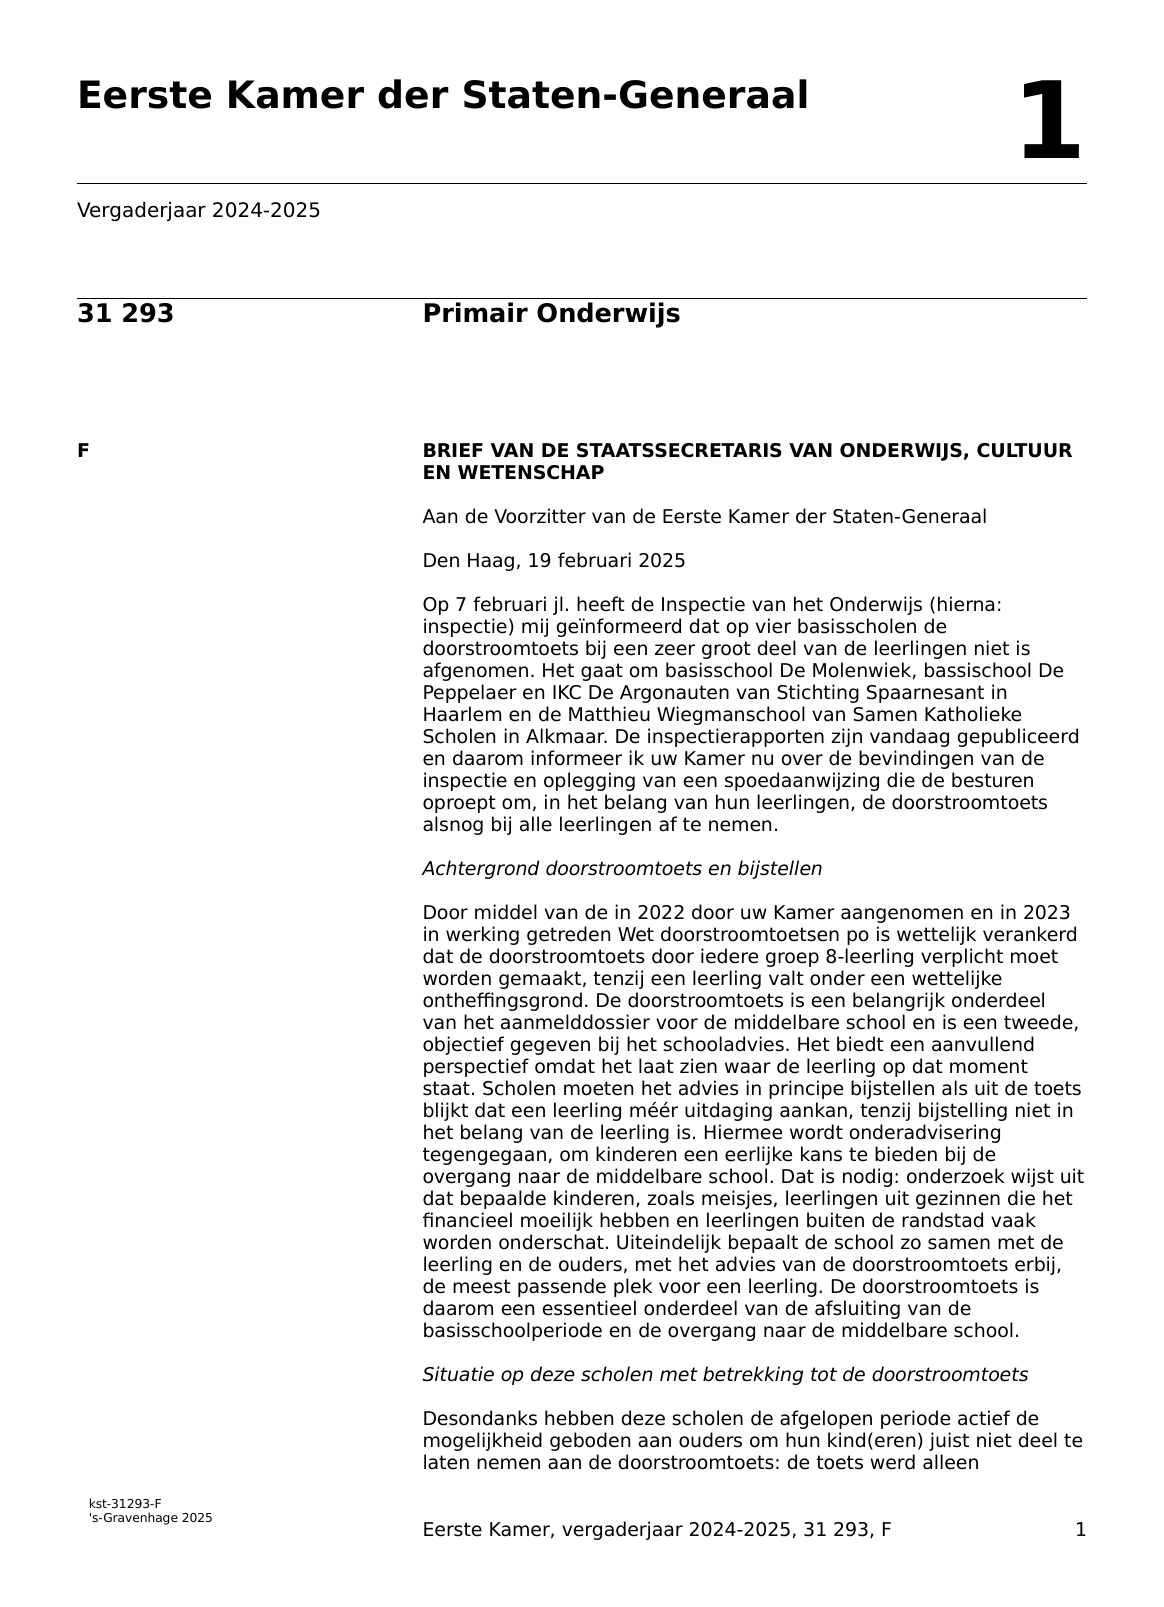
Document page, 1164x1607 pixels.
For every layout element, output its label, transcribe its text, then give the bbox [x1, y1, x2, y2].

subtitle Achtergrond doorstroomtoets en bijstellen [422, 858, 1087, 880]
text Den Haag, 19 februari 2025 [422, 550, 1087, 572]
table_header Eerste Kamer der Staten-Generaal [77, 59, 886, 183]
subtitle 31 293 Primair Onderwijs [77, 299, 1087, 329]
table_cell Vergaderjaar 2024-2025 [77, 184, 1087, 298]
text 's-Gravenhage 2025 [88, 1511, 323, 1525]
text Desondanks hebben deze scholen de afgelopen periode actief de mogelijkheid geboden aan ouders om hun kind(eren) juist niet deel te laten nemen aan de doorstroomtoets: de toets werd alleen [422, 1408, 1087, 1474]
text Aan de Voorzitter van de Eerste Kamer der Staten-Generaal [422, 506, 1087, 528]
subtitle F BRIEF VAN DE STAATSSECRETARIS VAN ONDERWIJS, CULTUUR EN WETENSCHAP [77, 440, 1087, 484]
text Door middel van de in 2022 door uw Kamer aangenomen en in 2023 in werking getreden Wet doorstroomtoetsen po is wettelijk verankerd dat de doorstroomtoets door iedere groep 8-leerling verplicht moet worden gemaakt, tenzij een leerling valt onder een wettelijke ontheffingsgrond. De doorstroomtoets is een belangrijk onderdeel van het aanmelddossier voor de middelbare school en is een tweede, objectief gegeven bij het schooladvies. Het biedt een aanvullend perspectief omdat het laat zien waar de leerling op dat moment staat. Scholen moeten het advies in principe bijstellen als uit de toets blijkt dat een leerling méér uitdaging aankan, tenzij bijstelling niet in het belang van de leerling is. Hiermee wordt onderadvisering tegengegaan, om kinderen een eerlijke kans te bieden bij de overgang naar de middelbare school. Dat is nodig: onderzoek wijst uit dat bepaalde kinderen, zoals meisjes, leerlingen uit gezinnen die het financieel moeilijk hebben en leerlingen buiten de randstad vaak worden onderschat. Uiteindelijk bepaalt de school zo samen met de leerling en de ouders, met het advies van de doorstroomtoets erbij, de meest passende plek voor een leerling. De doorstroomtoets is daarom een essentieel onderdeel van de afsluiting van de basisschoolperiode en de overgang naar de middelbare school. [422, 902, 1087, 1342]
text Op 7 februari jl. heeft de Inspectie van het Onderwijs (hierna: inspectie) mij geïnformeerd dat op vier basisscholen de doorstroomtoets bij een zeer groot deel van de leerlingen niet is afgenomen. Het gaat om basisschool De Molenwiek, bassischool De Peppelaer en IKC De Argonauten van Stichting Spaarnesant in Haarlem en de Matthieu Wiegmanschool van Samen Katholieke Scholen in Alkmaar. De inspectierapporten zijn vandaag gepubliceerd en daarom informeer ik uw Kamer nu over de bevindingen van de inspectie en oplegging van een spoedaanwijzing die de besturen oproept om, in het belang van hun leerlingen, de doorstroomtoets alsnog bij alle leerlingen af te nemen. [422, 594, 1087, 836]
text kst-31293-F [88, 1497, 323, 1511]
subtitle Situatie op deze scholen met betrekking tot de doorstroomtoets [422, 1364, 1087, 1386]
table_header 1 [886, 59, 1087, 183]
